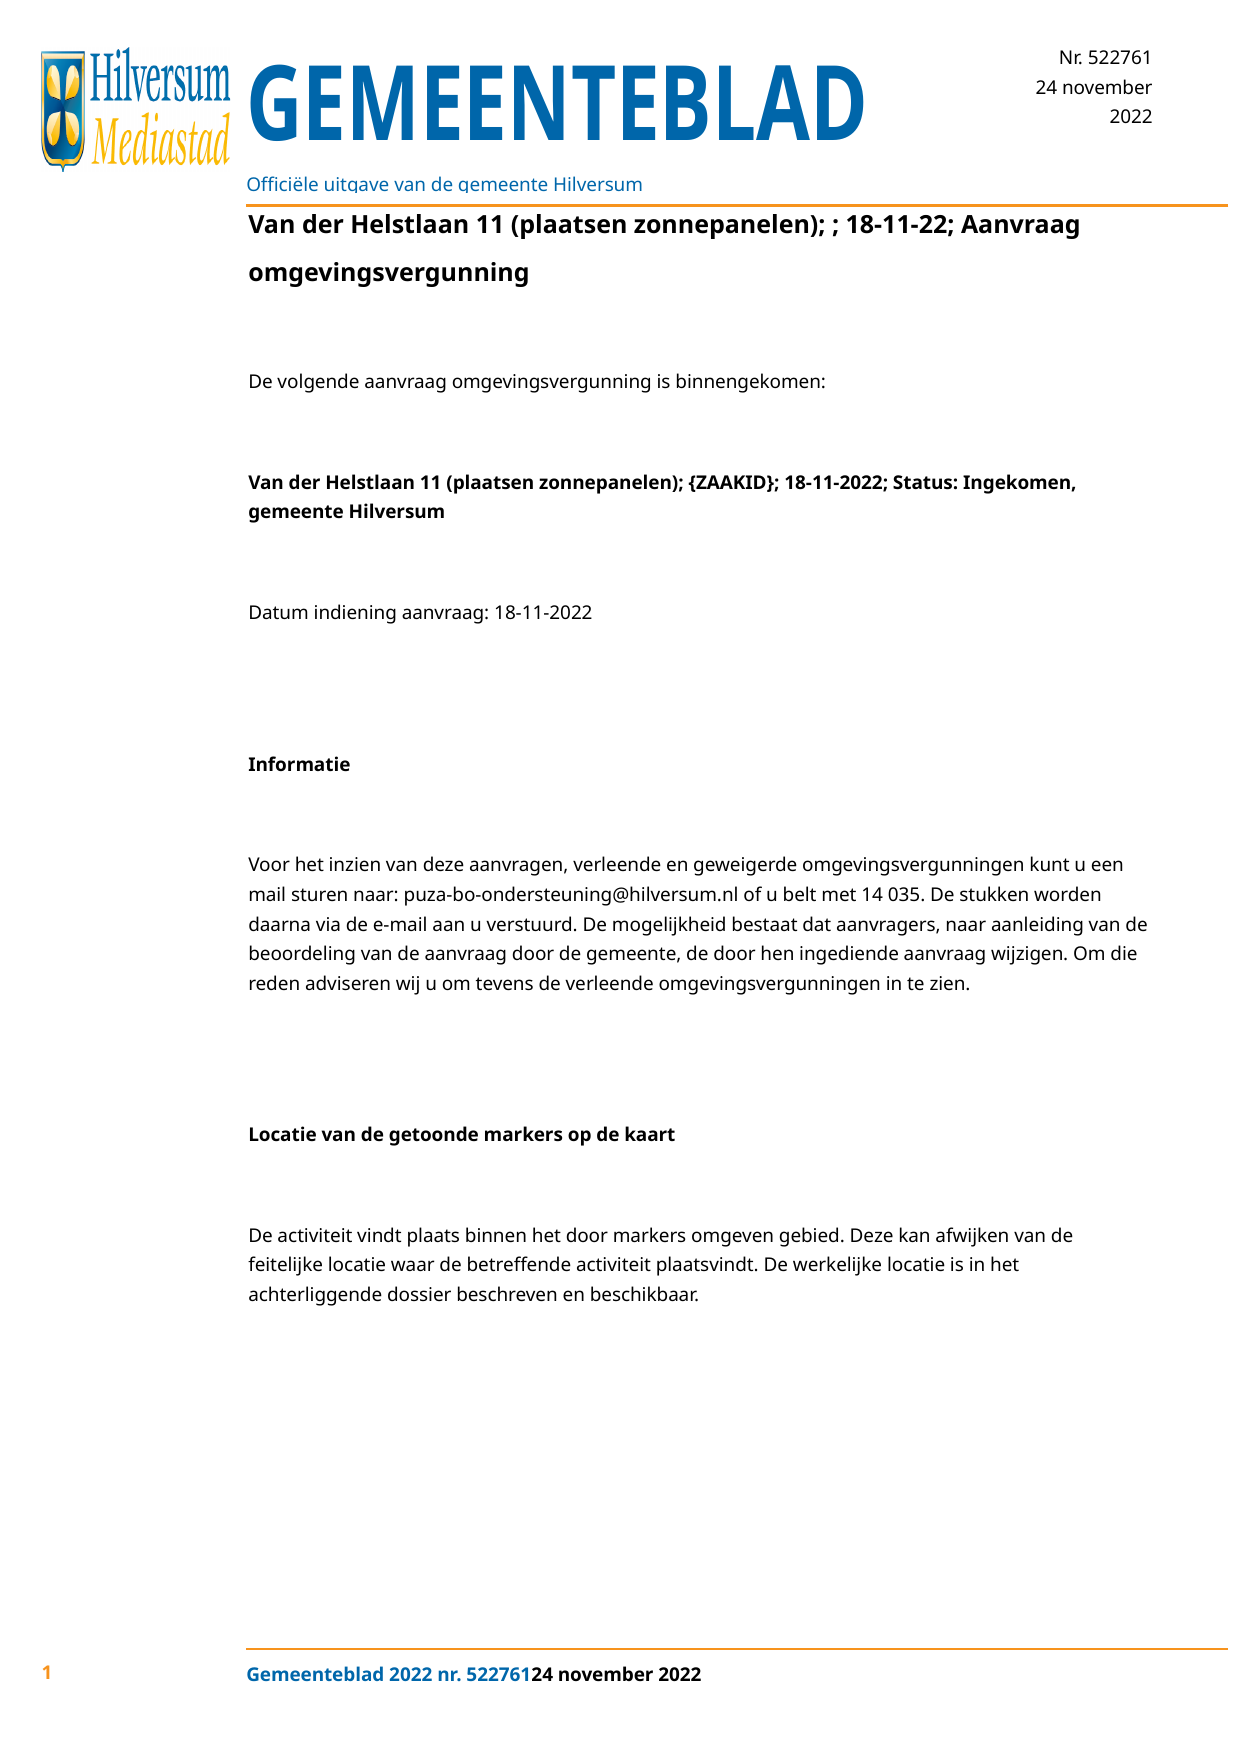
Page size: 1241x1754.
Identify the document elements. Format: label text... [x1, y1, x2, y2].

text Van der Helstlaan 11 (plaatsen zonnepanelen); ; 18-11-22; Aanvraag omgevingsvergunning [248, 207, 1152, 288]
text Voor het inzien van deze aanvragen, verleende en geweigerde omgevingsvergunningen kunt u een mail sturen naar: puza-bo-ondersteuning@hilversum.nl of u belt met 14 035. De stukken worden daarna via de e-mail aan u verstuurd. De mogelijkheid bestaat dat aanvragers, naar aanleiding van de beoordeling van de aanvraag door de gemeente, de door hen ingediende aanvraag wijzigen. Om die reden adviseren wij u om tevens de verleende omgevingsvergunningen in te zien. [248, 852, 1152, 996]
text De activiteit vindt plaats binnen het door markers omgeven gebied. Deze kan afwijken van de feitelijke locatie waar de betreffende activiteit plaatsvindt. De werkelijke locatie is in het achterliggende dossier beschreven en beschikbaar. [248, 1222, 1152, 1307]
text Informatie [248, 751, 1152, 777]
picture [41, 47, 231, 172]
text Van der Helstlaan 11 (plaatsen zonnepanelen); {ZAAKID}; 18-11-2022; Status: Ingekomen, gemeente Hilversum [248, 469, 1152, 524]
text De volgende aanvraag omgevingsvergunning is binnengekomen: [248, 368, 1152, 394]
text Datum indiening aanvraag: 18-11-2022 [248, 599, 1152, 625]
text Locatie van de getoonde markers op de kaart [248, 1121, 1152, 1147]
